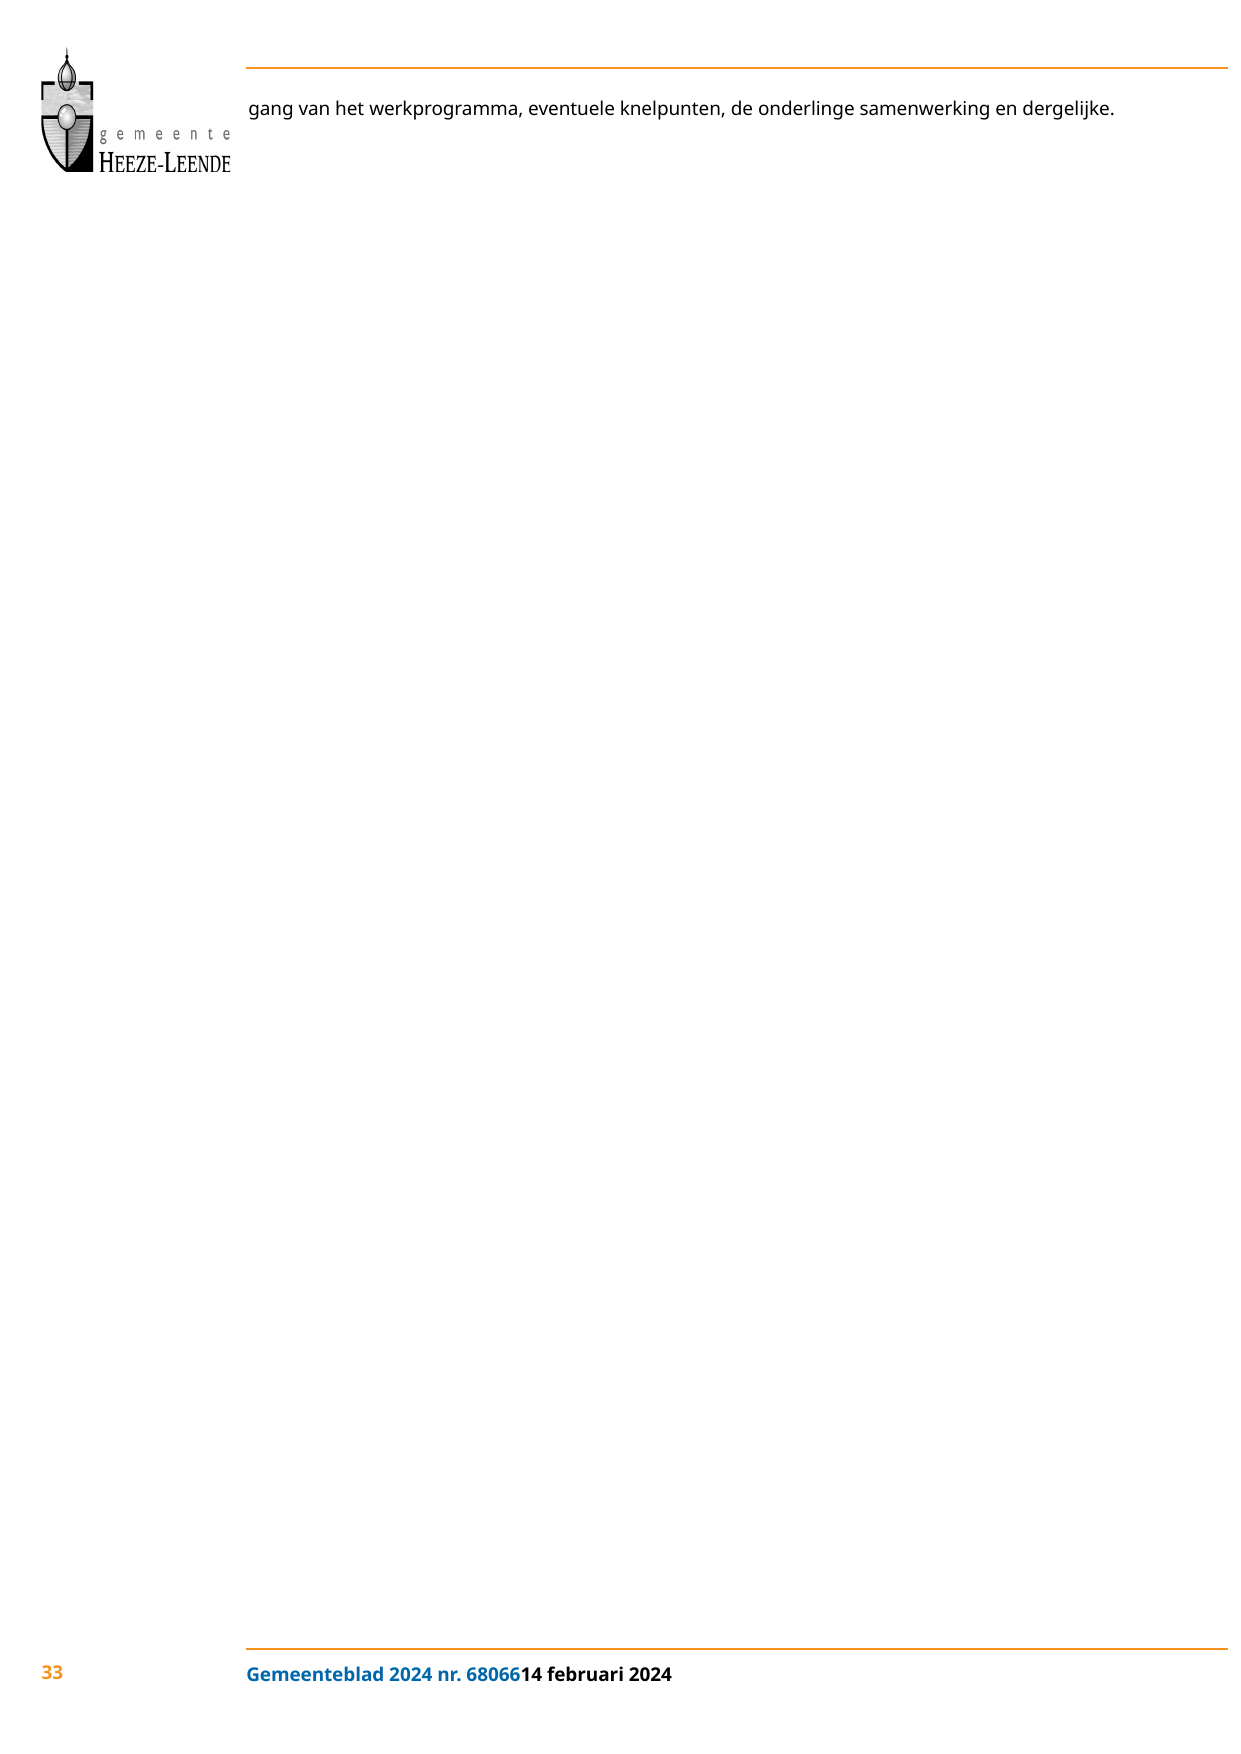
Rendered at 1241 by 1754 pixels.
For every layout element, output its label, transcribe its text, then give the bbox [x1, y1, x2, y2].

text gang van het werkprogramma, eventuele knelpunten, de onderlinge samenwerking en dergelijke. [248, 95, 1152, 121]
picture [41, 47, 231, 172]
